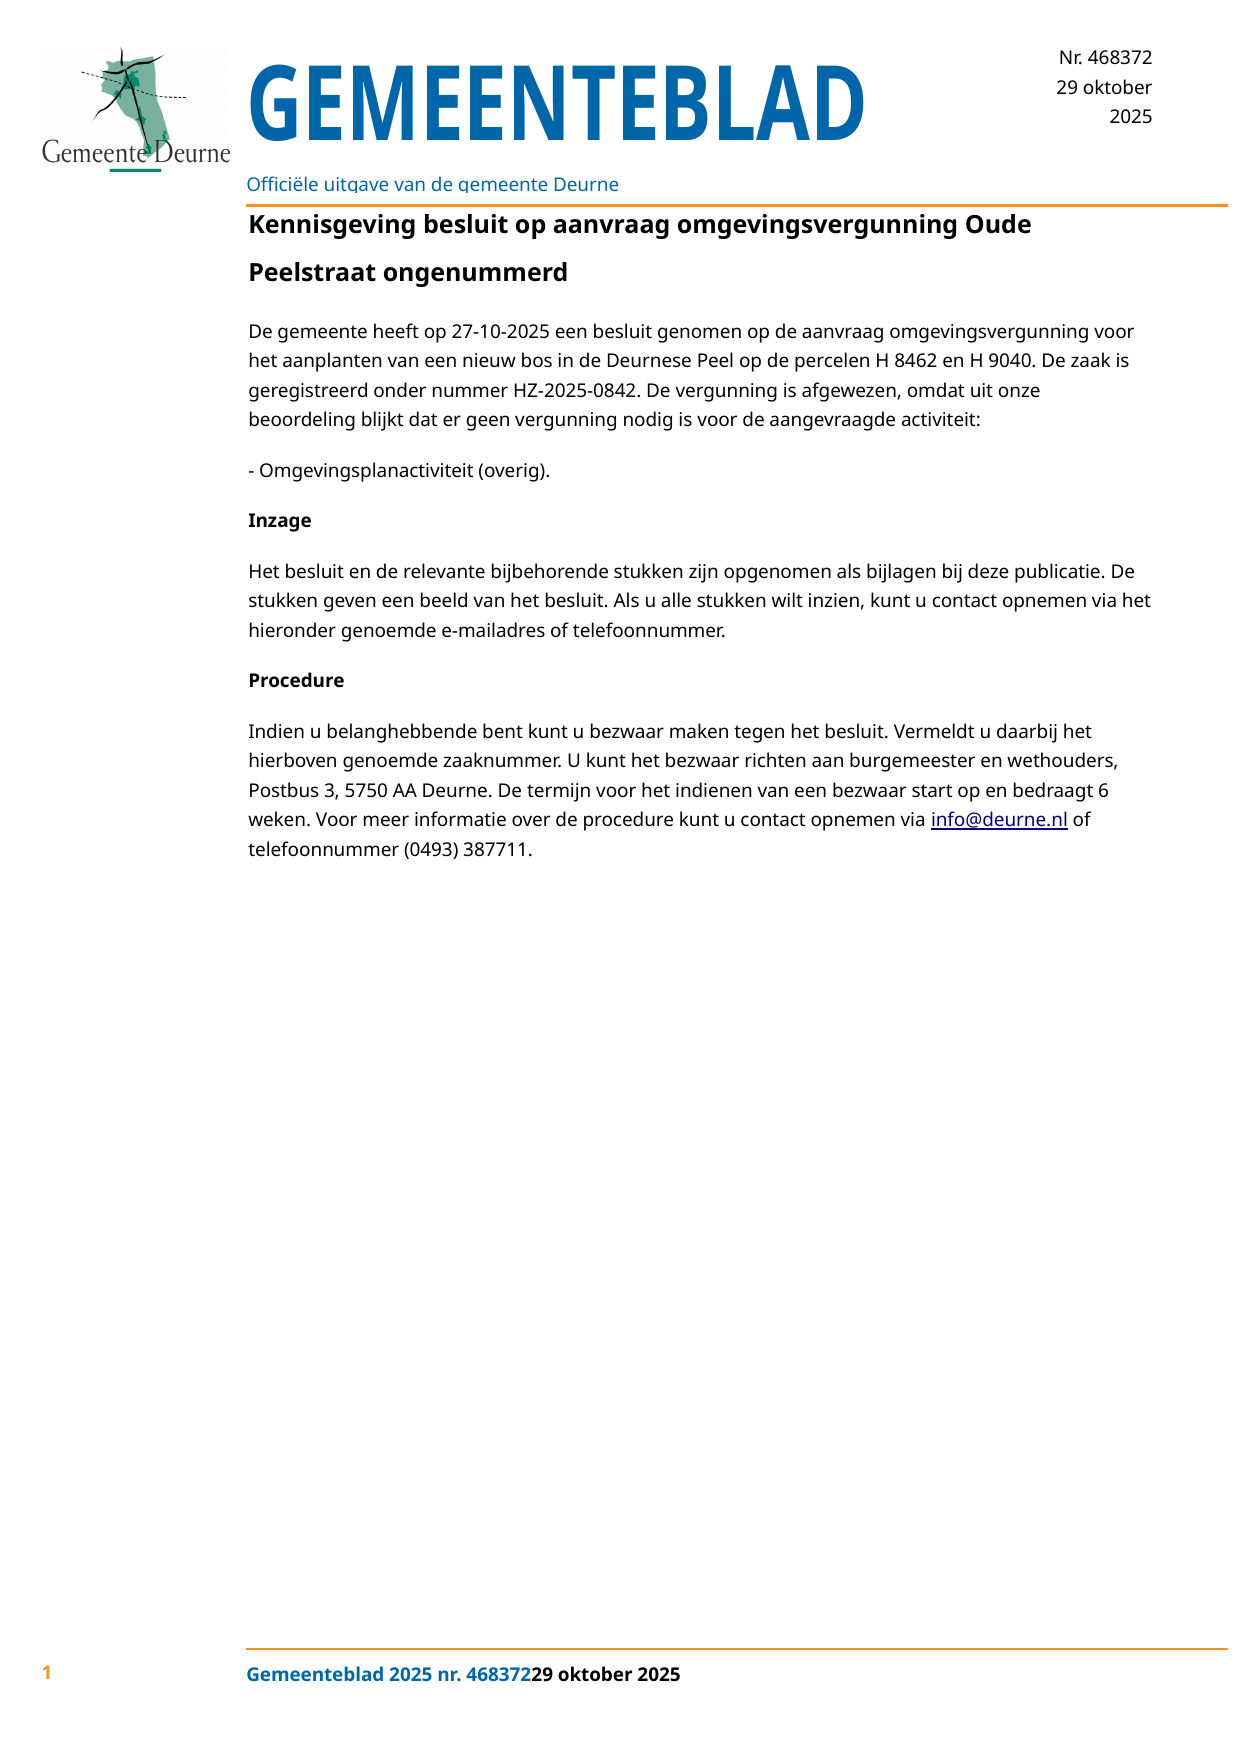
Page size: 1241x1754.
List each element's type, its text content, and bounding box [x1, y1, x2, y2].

text De gemeente heeft op 27-10-2025 een besluit genomen op de aanvraag omgevingsvergunning voor het aanplanten van een nieuw bos in de Deurnese Peel op de percelen H 8462 en H 9040. De zaak is geregistreerd onder nummer HZ-2025-0842. De vergunning is afgewezen, omdat uit onze beoordeling blijkt dat er geen vergunning nodig is voor de aangevraagde activiteit: [248, 318, 1152, 432]
text - Omgevingsplanactiviteit (overig). [248, 457, 1152, 483]
text Het besluit en de relevante bijbehorende stukken zijn opgenomen als bijlagen bij deze publicatie. De stukken geven een beeld van het besluit. Als u alle stukken wilt inzien, kunt u contact opnemen via het hieronder genoemde e-mailadres of telefoonnummer. [248, 558, 1152, 643]
picture [41, 47, 231, 172]
text Inzage [248, 507, 1152, 533]
text Indien u belanghebbende bent kunt u bezwaar maken tegen het besluit. Vermeldt u daarbij het hierboven genoemde zaaknummer. U kunt het bezwaar richten aan burgemeester en wethouders, Postbus 3, 5750 AA Deurne. De termijn voor het indienen van een bezwaar start op en bedraagt 6 weken. Voor meer informatie over de procedure kunt u contact opnemen via info@deurne.nl of telefoonnummer (0493) 387711. [248, 718, 1152, 862]
text Procedure [248, 667, 1152, 693]
text Kennisgeving besluit op aanvraag omgevingsvergunning Oude Peelstraat ongenummerd [248, 207, 1152, 288]
